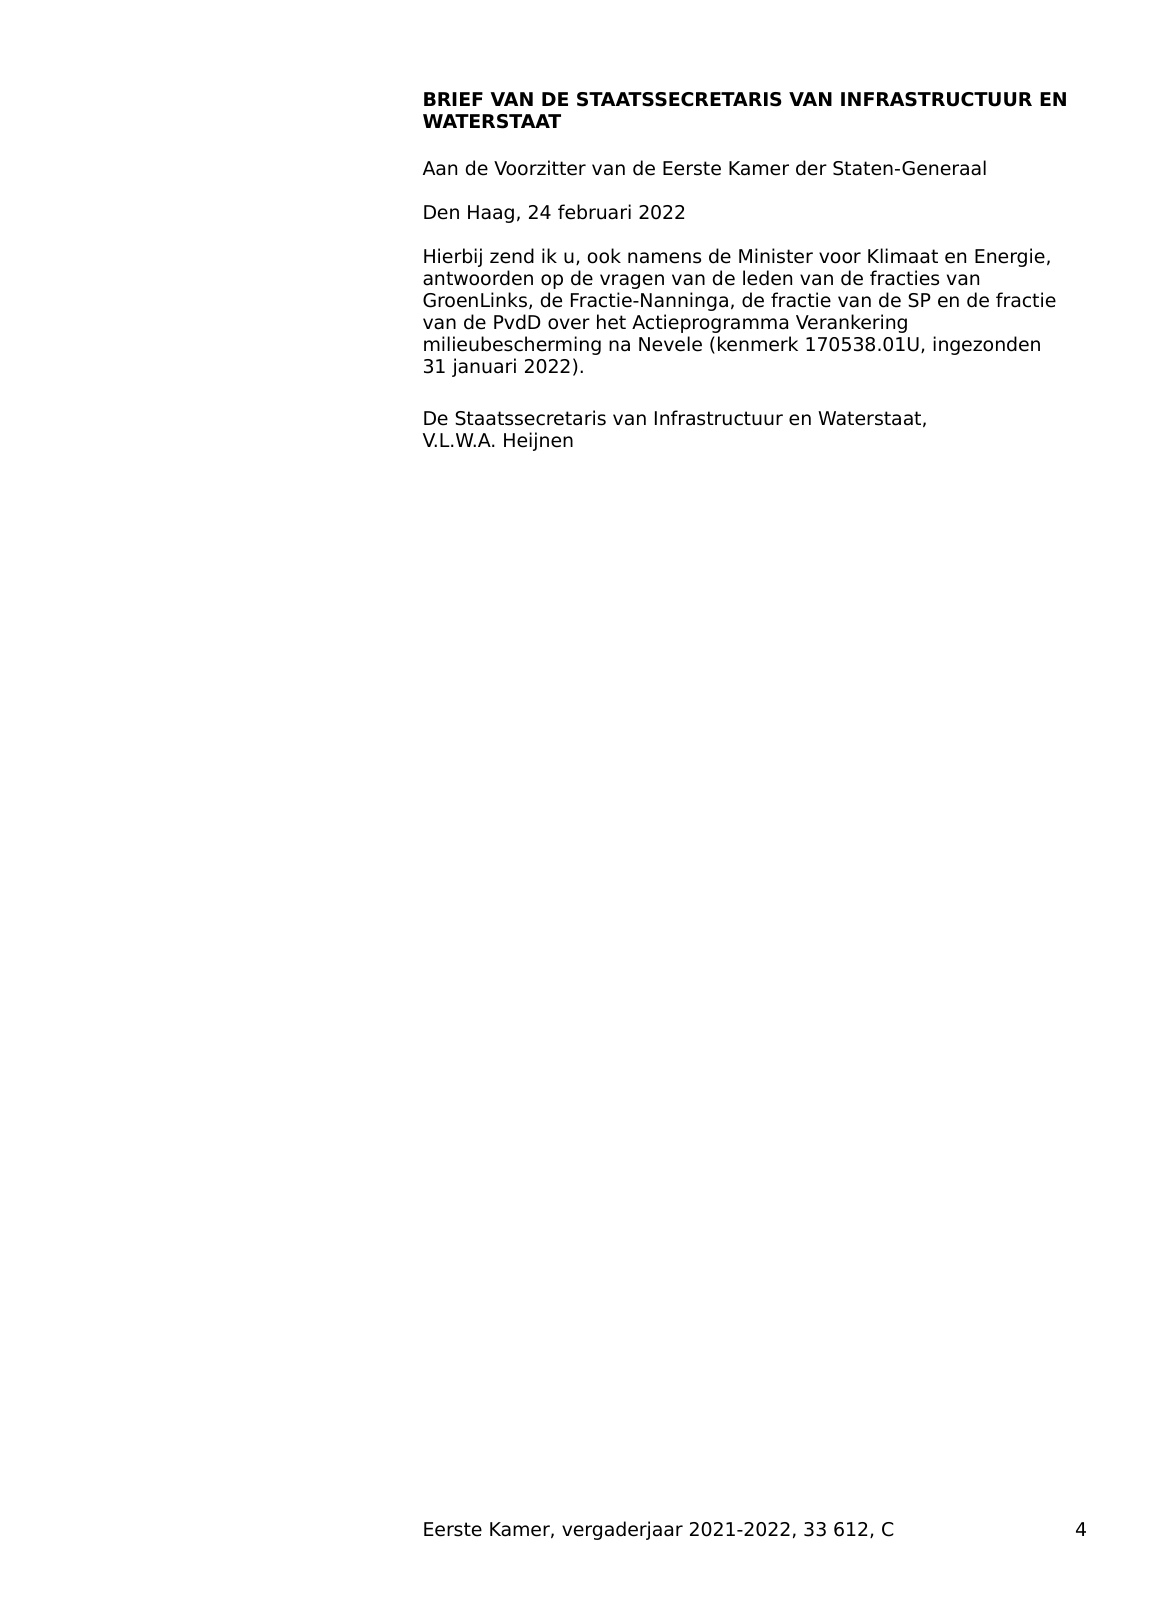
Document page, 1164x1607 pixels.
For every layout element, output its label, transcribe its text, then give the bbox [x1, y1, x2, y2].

text Aan de Voorzitter van de Eerste Kamer der Staten-Generaal [422, 158, 1087, 180]
text De Staatssecretaris van Infrastructuur en Waterstaat, V.L.W.A. Heijnen [422, 408, 1087, 452]
subtitle BRIEF VAN DE STAATSSECRETARIS VAN INFRASTRUCTUUR EN WATERSTAAT [422, 89, 1087, 133]
text Hierbij zend ik u, ook namens de Minister voor Klimaat en Energie, antwoorden op de vragen van de leden van de fracties van GroenLinks, de Fractie-Nanninga, de fractie van de SP en de fractie van de PvdD over het Actieprogramma Verankering milieubescherming na Nevele (kenmerk 170538.01U, ingezonden 31 januari 2022). [422, 246, 1087, 378]
text Den Haag, 24 februari 2022 [422, 202, 1087, 224]
